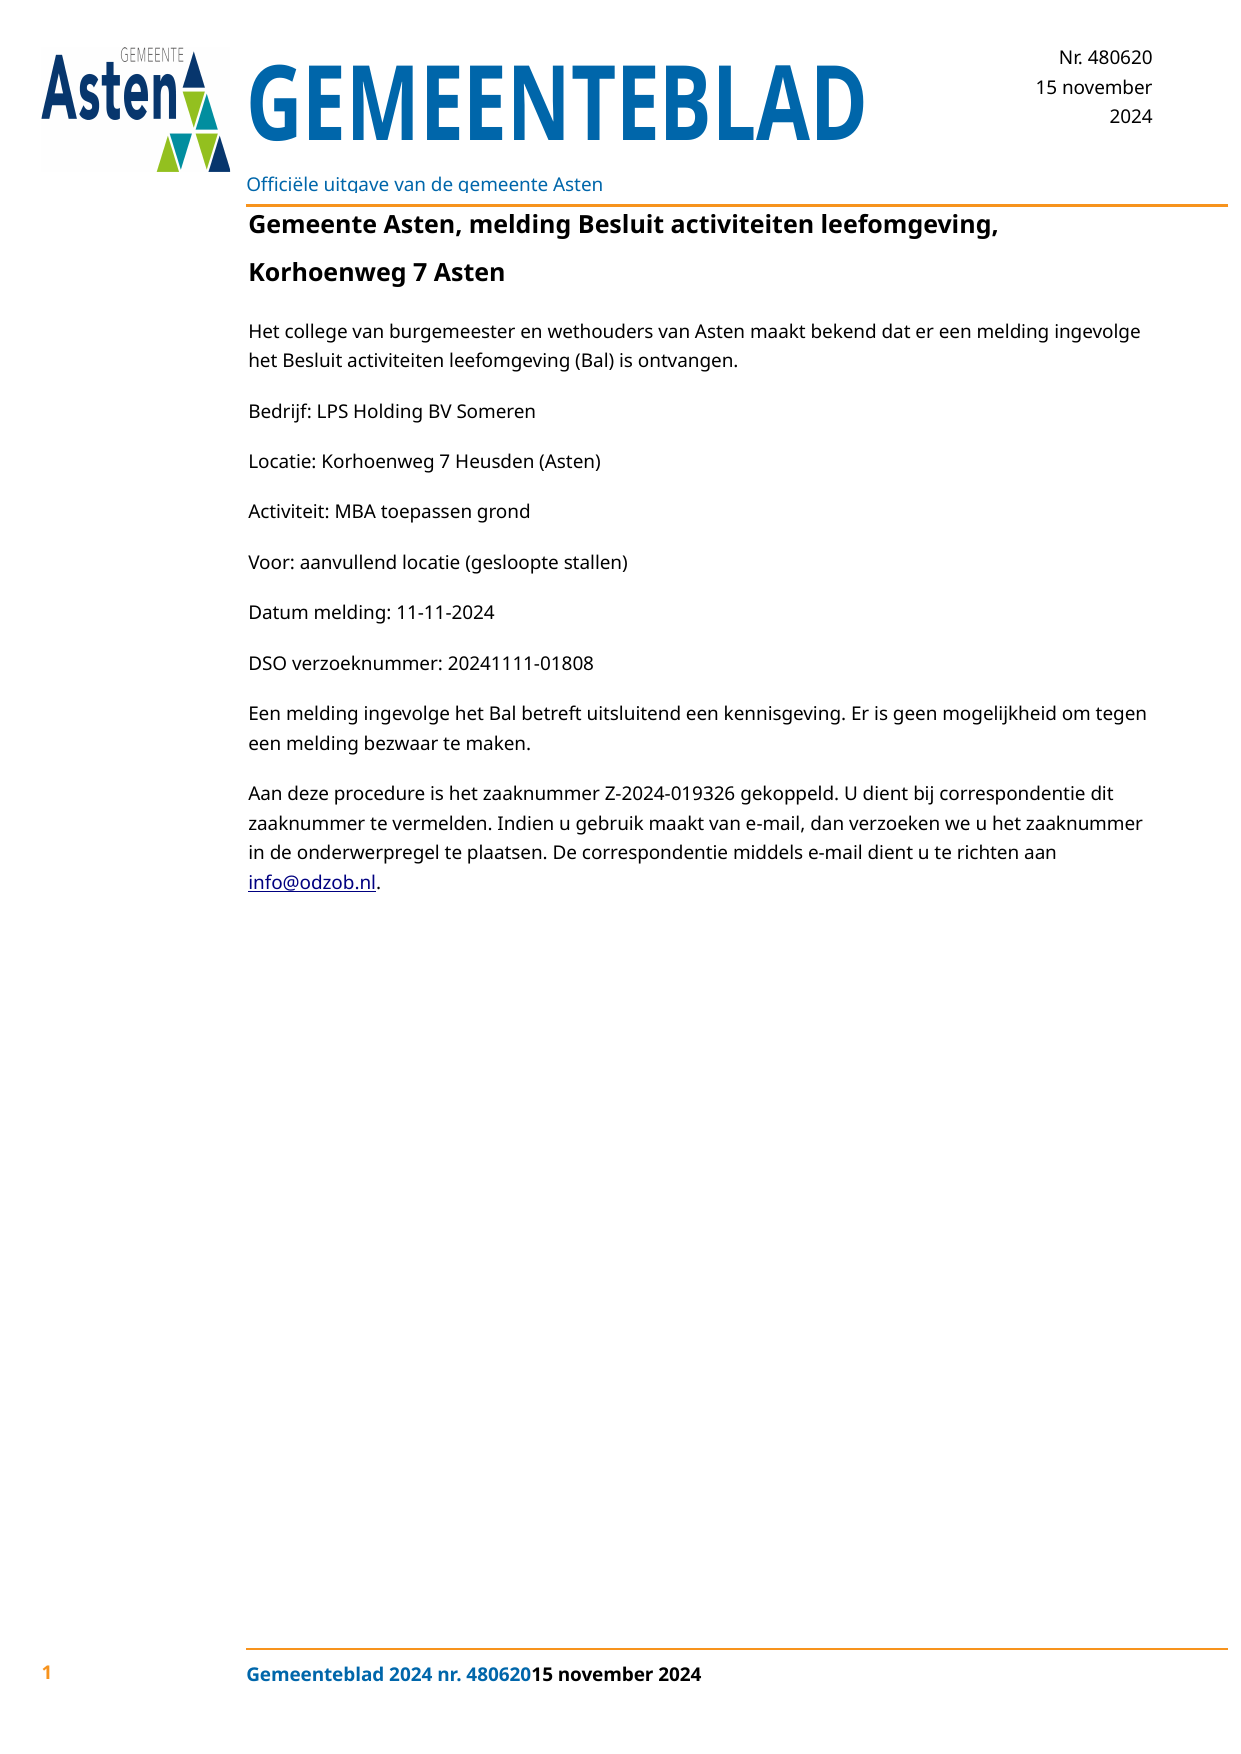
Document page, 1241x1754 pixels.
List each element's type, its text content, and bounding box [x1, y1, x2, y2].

picture [41, 47, 231, 172]
text Aan deze procedure is het zaaknummer Z-2024-019326 gekoppeld. U dient bij correspondentie dit zaaknummer te vermelden. Indien u gebruik maakt van e-mail, dan verzoeken we u het zaaknummer in de onderwerpregel te plaatsen. De correspondentie middels e-mail dient u te richten aan info@odzob.nl. [248, 780, 1152, 895]
text Activiteit: MBA toepassen grond [248, 499, 1152, 524]
text Gemeente Asten, melding Besluit activiteiten leefomgeving, Korhoenweg 7 Asten [248, 207, 1152, 288]
text Voor: aanvullend locatie (gesloopte stallen) [248, 549, 1152, 575]
text Bedrijf: LPS Holding BV Someren [248, 398, 1152, 424]
text Een melding ingevolge het Bal betreft uitsluitend een kennisgeving. Er is geen mogelijkheid om tegen een melding bezwaar te maken. [248, 700, 1152, 756]
text DSO verzoeknummer: 20241111-01808 [248, 650, 1152, 676]
text Het college van burgemeester en wethouders van Asten maakt bekend dat er een melding ingevolge het Besluit activiteiten leefomgeving (Bal) is ontvangen. [248, 318, 1152, 373]
text Datum melding: 11-11-2024 [248, 599, 1152, 625]
text Locatie: Korhoenweg 7 Heusden (Asten) [248, 448, 1152, 474]
